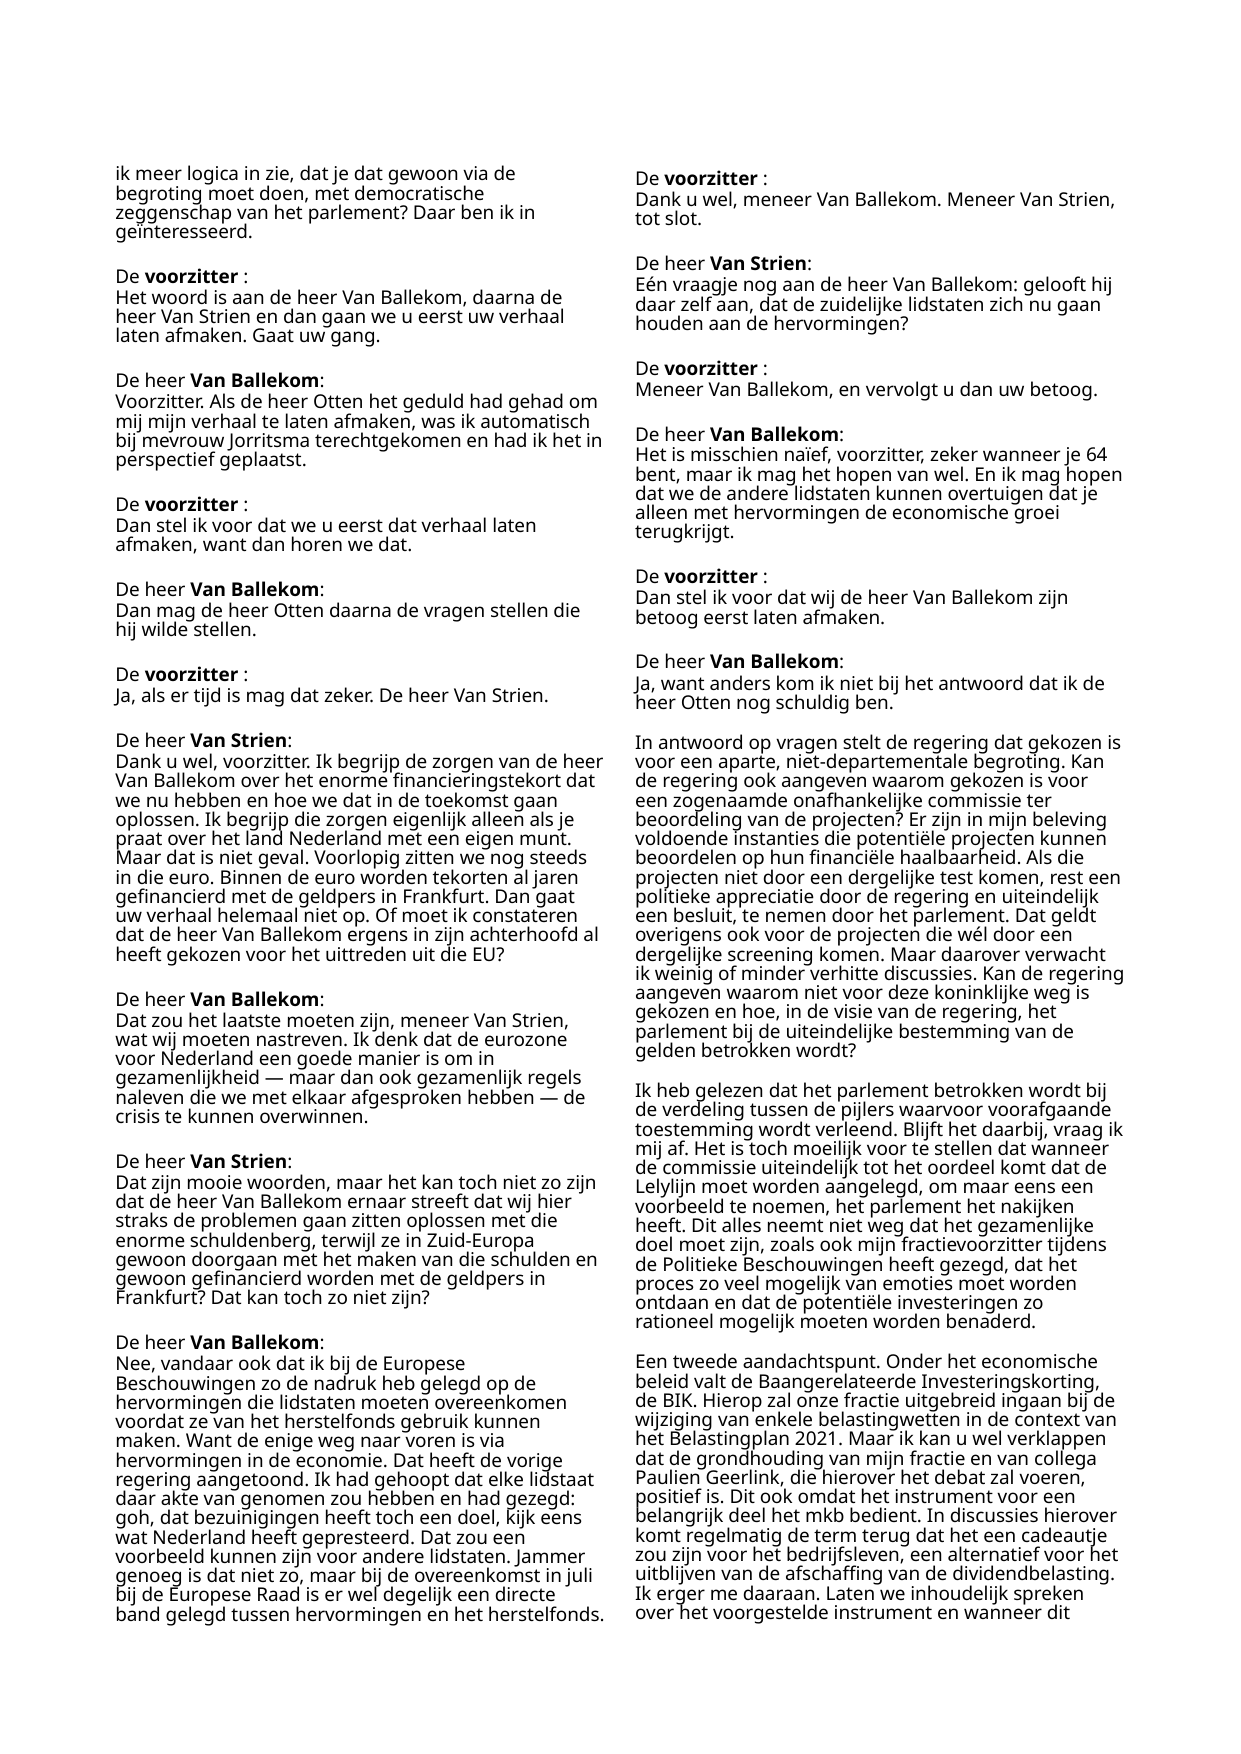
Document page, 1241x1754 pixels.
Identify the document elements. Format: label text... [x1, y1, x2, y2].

text De voorzitter : [635, 564, 1125, 589]
text De heer Van Ballekom: [115, 986, 605, 1012]
text De heer Van Ballekom: [115, 368, 605, 393]
text De heer Van Strien: [115, 727, 605, 753]
text Dank u wel, meneer Van Ballekom. Meneer Van Strien, tot slot. [635, 191, 1125, 230]
text Dan stel ik voor dat we u eerst dat verhaal laten afmaken, want dan horen we dat. [115, 517, 605, 556]
text Eén vraagje nog aan de heer Van Ballekom: gelooft hij daar zelf aan, dat de zuidelijke lidstaten zich nu gaan houden aan de hervormingen? [635, 276, 1125, 334]
text Voorzitter. Als de heer Otten het geduld had gehad om mij mijn verhaal te laten afmaken, was ik automatisch bij mevrouw Jorritsma terechtgekomen en had ik het in perspectief geplaatst. [115, 393, 605, 470]
text Ik heb gelezen dat het parlement betrokken wordt bij de verdeling tussen de pijlers waarvoor voorafgaande toestemming wordt verleend. Blijft het daarbij, vraag ik mij af. Het is toch moeilijk voor te stellen dat wanneer de commissie uiteindelijk tot het oordeel komt dat de Lelylijn moet worden aangelegd, om maar eens een voorbeeld te noemen, het parlement het nakijken heeft. Dit alles neemt niet weg dat het gezamenlijke doel moet zijn, zoals ook mijn fractievoorzitter tijdens de Politieke Beschouwingen heeft gezegd, dat het proces zo veel mogelijk van emoties moet worden ontdaan en dat de potentiële investeringen zo rationeel mogelijk moeten worden benaderd. [635, 1082, 1125, 1333]
text De heer Van Ballekom: [635, 421, 1125, 446]
text De heer Van Ballekom: [115, 576, 605, 602]
text Ja, als er tijd is mag dat zeker. De heer Van Strien. [115, 687, 605, 706]
text Dat zijn mooie woorden, maar het kan toch niet zo zijn dat de heer Van Ballekom ernaar streeft dat wij hier straks de problemen gaan zitten oplossen met die enorme schuldenberg, terwijl ze in Zuid-Europa gewoon doorgaan met het maken van die schulden en gewoon gefinancierd worden met de geldpers in Frankfurt? Dat kan toch zo niet zijn? [115, 1174, 605, 1309]
text Dat zou het laatste moeten zijn, meneer Van Strien, wat wij moeten nastreven. Ik denk dat de eurozone voor Nederland een goede manier is om in gezamenlijkheid — maar dan ook gezamenlijk regels naleven die we met elkaar afgesproken hebben — de crisis te kunnen overwinnen. [115, 1012, 605, 1127]
text De heer Van Strien: [635, 251, 1125, 276]
text De voorzitter : [115, 491, 605, 517]
text De voorzitter : [635, 165, 1125, 191]
text Dan stel ik voor dat wij de heer Van Ballekom zijn betoog eerst laten afmaken. [635, 589, 1125, 628]
text De heer Van Strien: [115, 1148, 605, 1174]
text De voorzitter : [635, 355, 1125, 381]
text De voorzitter : [115, 263, 605, 289]
text Een tweede aandachtspunt. Onder het economische beleid valt de Baangerelateerde Investeringskorting, de BIK. Hierop zal onze fractie uitgebreid ingaan bij de wijziging van enkele belastingwetten in de context van het Belastingplan 2021. Maar ik kan u wel verklappen dat de grondhouding van mijn fractie en van collega Paulien Geerlink, die hierover het debat zal voeren, positief is. Dit ook omdat het instrument voor een belangrijk deel het mkb bedient. In discussies hierover komt regelmatig de term terug dat het een cadeautje zou zijn voor het bedrijfsleven, een alternatief voor het uitblijven van de afschaffing van de dividendbelasting. Ik erger me daaraan. Laten we inhoudelijk spreken over het voorgestelde instrument en wanneer dit [635, 1353, 1125, 1623]
text Meneer Van Ballekom, en vervolgt u dan uw betoog. [635, 381, 1125, 400]
text Dank u wel, voorzitter. Ik begrijp de zorgen van de heer Van Ballekom over het enorme financieringstekort dat we nu hebben en hoe we dat in de toekomst gaan oplossen. Ik begrijp die zorgen eigenlijk alleen als je praat over het land Nederland met een eigen munt. Maar dat is niet geval. Voorlopig zitten we nog steeds in die euro. Binnen de euro worden tekorten al jaren gefinancierd met de geldpers in Frankfurt. Dan gaat uw verhaal helemaal niet op. Of moet ik constateren dat de heer Van Ballekom ergens in zijn achterhoofd al heeft gekozen voor het uittreden uit die EU? [115, 753, 605, 965]
text Het woord is aan de heer Van Ballekom, daarna de heer Van Strien en dan gaan we u eerst uw verhaal laten afmaken. Gaat uw gang. [115, 289, 605, 347]
text Dan mag de heer Otten daarna de vragen stellen die hij wilde stellen. [115, 602, 605, 641]
text Nee, vandaar ook dat ik bij de Europese Beschouwingen zo de nadruk heb gelegd op de hervormingen die lidstaten moeten overeenkomen voordat ze van het herstelfonds gebruik kunnen maken. Want de enige weg naar voren is via hervormingen in de economie. Dat heeft de vorige regering aangetoond. Ik had gehoopt dat elke lidstaat daar akte van genomen zou hebben en had gezegd: goh, dat bezuinigingen heeft toch een doel, kijk eens wat Nederland heeft gepresteerd. Dat zou een voorbeeld kunnen zijn voor andere lidstaten. Jammer genoeg is dat niet zo, maar bij de overeenkomst in juli bij de Europese Raad is er wel degelijk een directe band gelegd tussen hervormingen en het herstelfonds. [115, 1355, 605, 1625]
text De voorzitter : [115, 661, 605, 687]
text In antwoord op vragen stelt de regering dat gekozen is voor een aparte, niet-departementale begroting. Kan de regering ook aangeven waarom gekozen is voor een zogenaamde onafhankelijke commissie ter beoordeling van de projecten? Er zijn in mijn beleving voldoende instanties die potentiële projecten kunnen beoordelen op hun financiële haalbaarheid. Als die projecten niet door een dergelijke test komen, rest een politieke appreciatie door de regering en uiteindelijk een besluit, te nemen door het parlement. Dat geldt overigens ook voor de projecten die wél door een dergelijke screening komen. Maar daarover verwacht ik weinig of minder verhitte discussies. Kan de regering aangeven waarom niet voor deze koninklijke weg is gekozen en hoe, in de visie van de regering, het parlement bij de uiteindelijke bestemming van de gelden betrokken wordt? [635, 734, 1125, 1061]
text ik meer logica in zie, dat je dat gewoon via de begroting moet doen, met democratische zeggenschap van het parlement? Daar ben ik in geïnteresseerd. [115, 165, 605, 242]
text Ja, want anders kom ik niet bij het antwoord dat ik de heer Otten nog schuldig ben. [635, 674, 1125, 713]
text De heer Van Ballekom: [635, 649, 1125, 674]
text De heer Van Ballekom: [115, 1329, 605, 1355]
text Het is misschien naïef, voorzitter, zeker wanneer je 64 bent, maar ik mag het hopen van wel. En ik mag hopen dat we de andere lidstaten kunnen overtuigen dat je alleen met hervormingen de economische groei terugkrijgt. [635, 446, 1125, 543]
